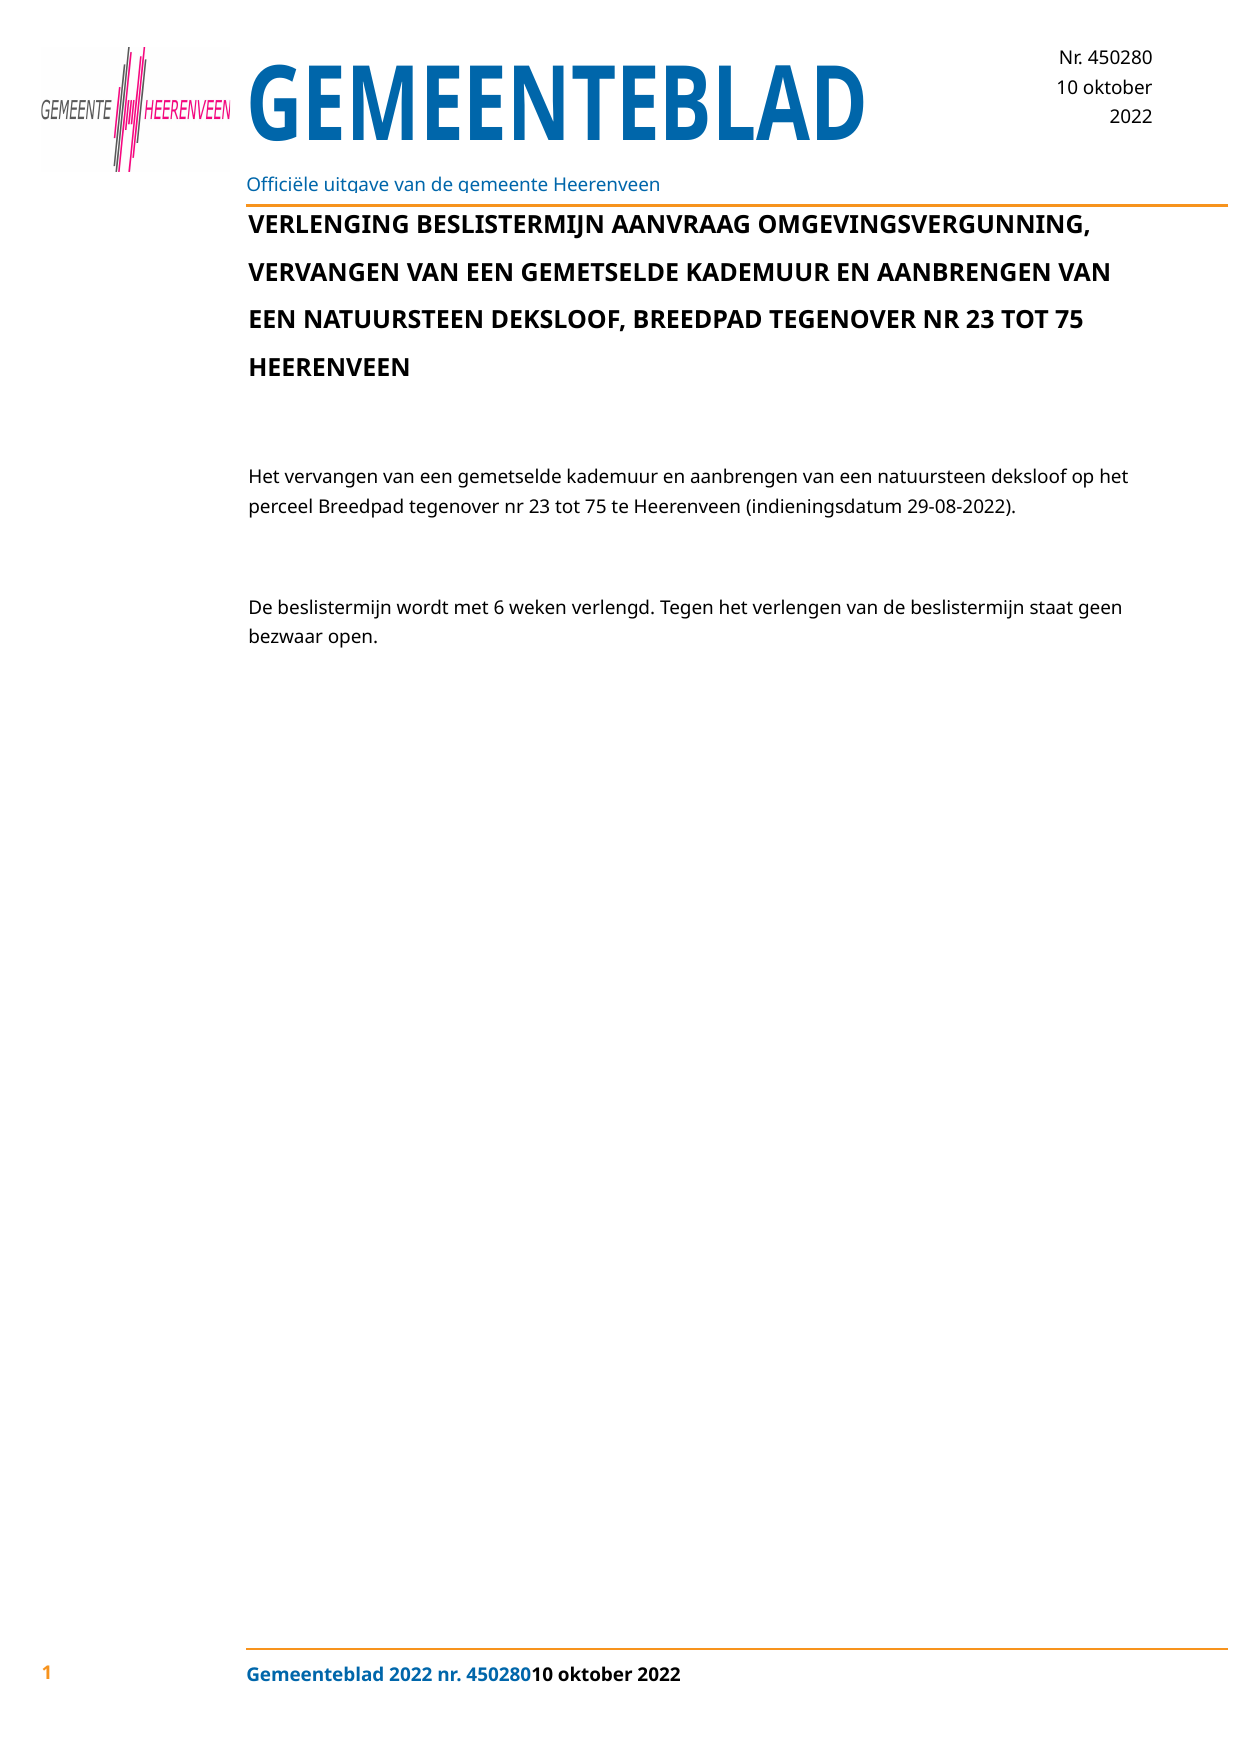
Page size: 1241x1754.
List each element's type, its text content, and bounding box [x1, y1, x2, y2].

text VERLENGING BESLISTERMIJN AANVRAAG OMGEVINGSVERGUNNING, VERVANGEN VAN EEN GEMETSELDE KADEMUUR EN AANBRENGEN VAN EEN NATUURSTEEN DEKSLOOF, BREEDPAD TEGENOVER NR 23 TOT 75 HEERENVEEN [248, 207, 1152, 384]
picture [41, 47, 231, 172]
text De beslistermijn wordt met 6 weken verlengd. Tegen het verlengen van de beslistermijn staat geen bezwaar open. [248, 594, 1152, 649]
text Het vervangen van een gemetselde kademuur en aanbrengen van een natuursteen deksloof op het perceel Breedpad tegenover nr 23 tot 75 te Heerenveen (indieningsdatum 29-08-2022). [248, 463, 1152, 519]
